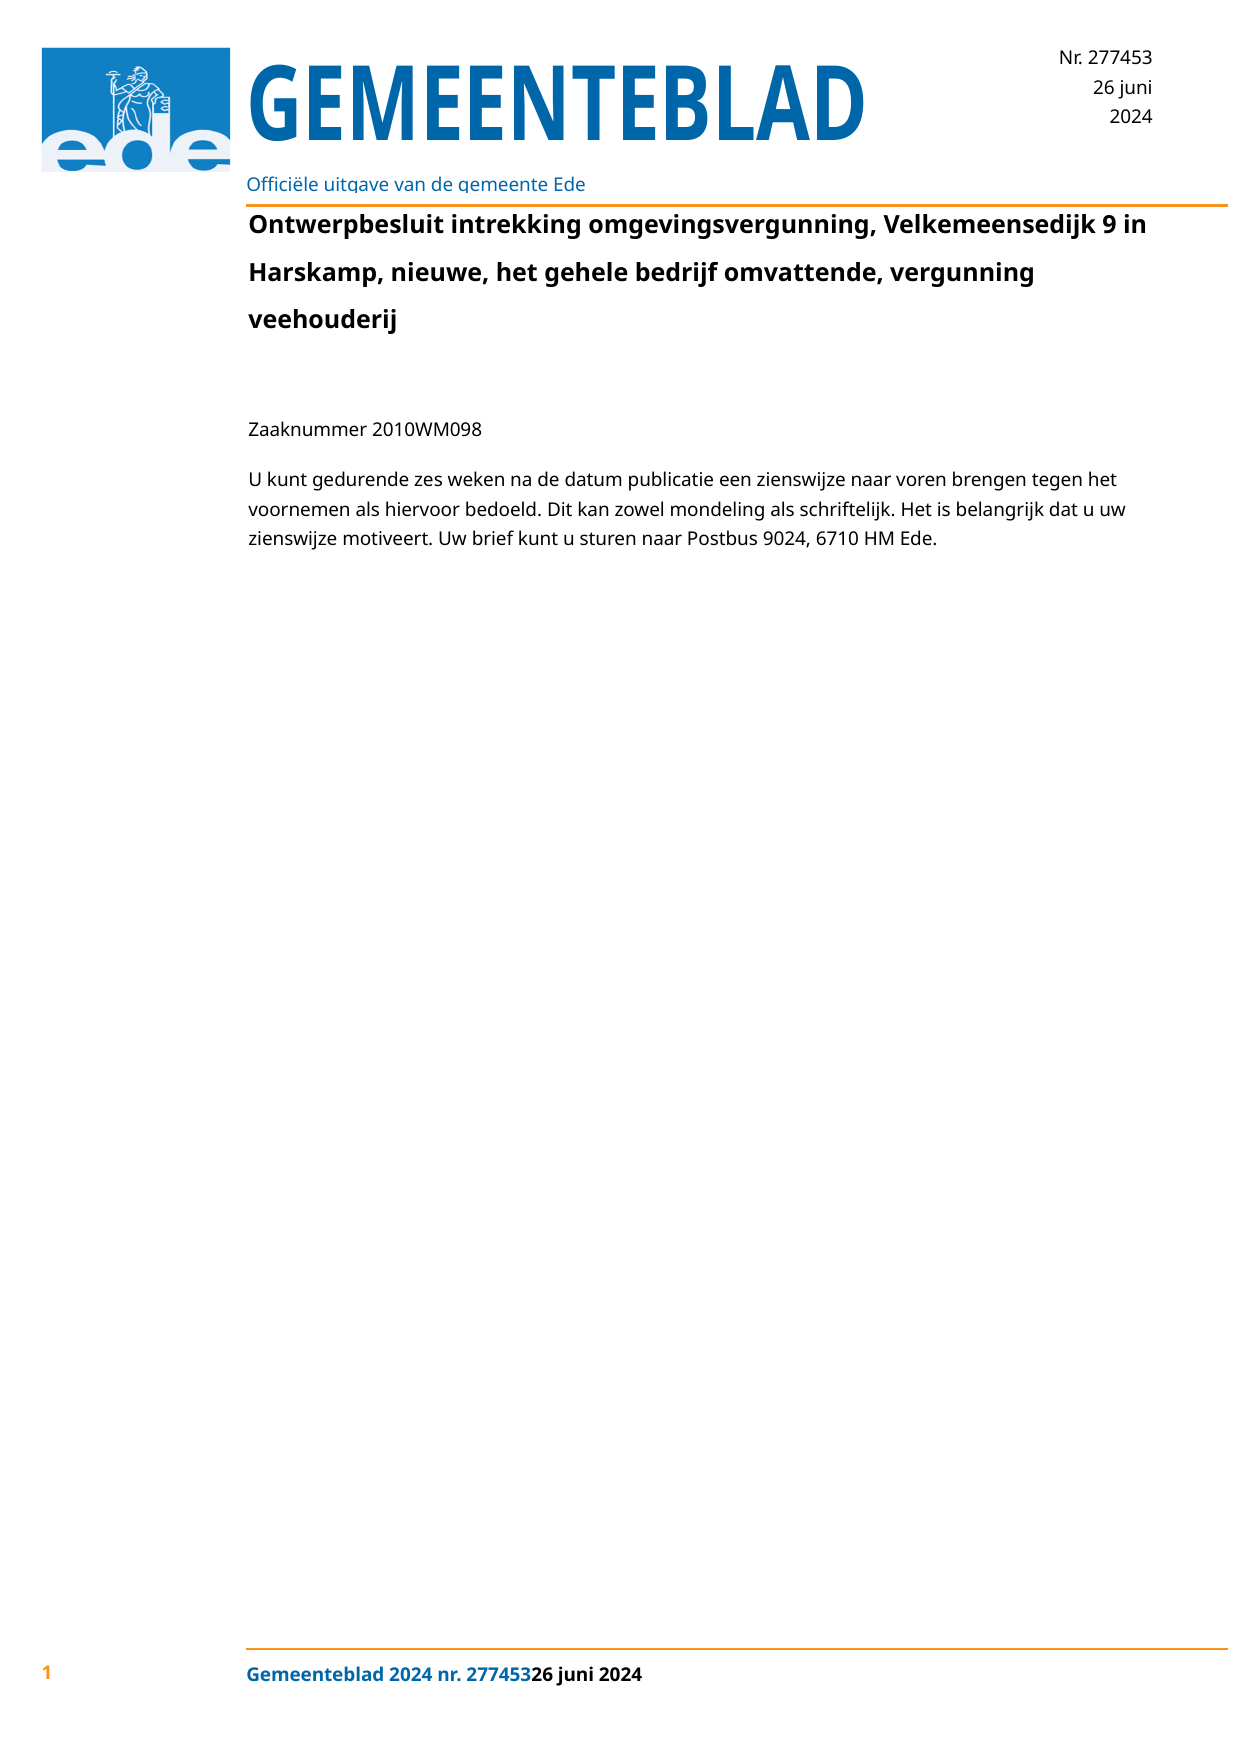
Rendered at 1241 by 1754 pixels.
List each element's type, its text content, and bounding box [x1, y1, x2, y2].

text Zaaknummer 2010WM098 [248, 416, 1152, 442]
text U kunt gedurende zes weken na de datum publicatie een zienswijze naar voren brengen tegen het voornemen als hiervoor bedoeld. Dit kan zowel mondeling als schriftelijk. Het is belangrijk dat u uw zienswijze motiveert. Uw brief kunt u sturen naar Postbus 9024, 6710 HM Ede. [248, 466, 1152, 551]
text Ontwerpbesluit intrekking omgevingsvergunning, Velkemeensedijk 9 in Harskamp, nieuwe, het gehele bedrijf omvattende, vergunning veehouderij [248, 207, 1152, 336]
picture [41, 47, 231, 172]
